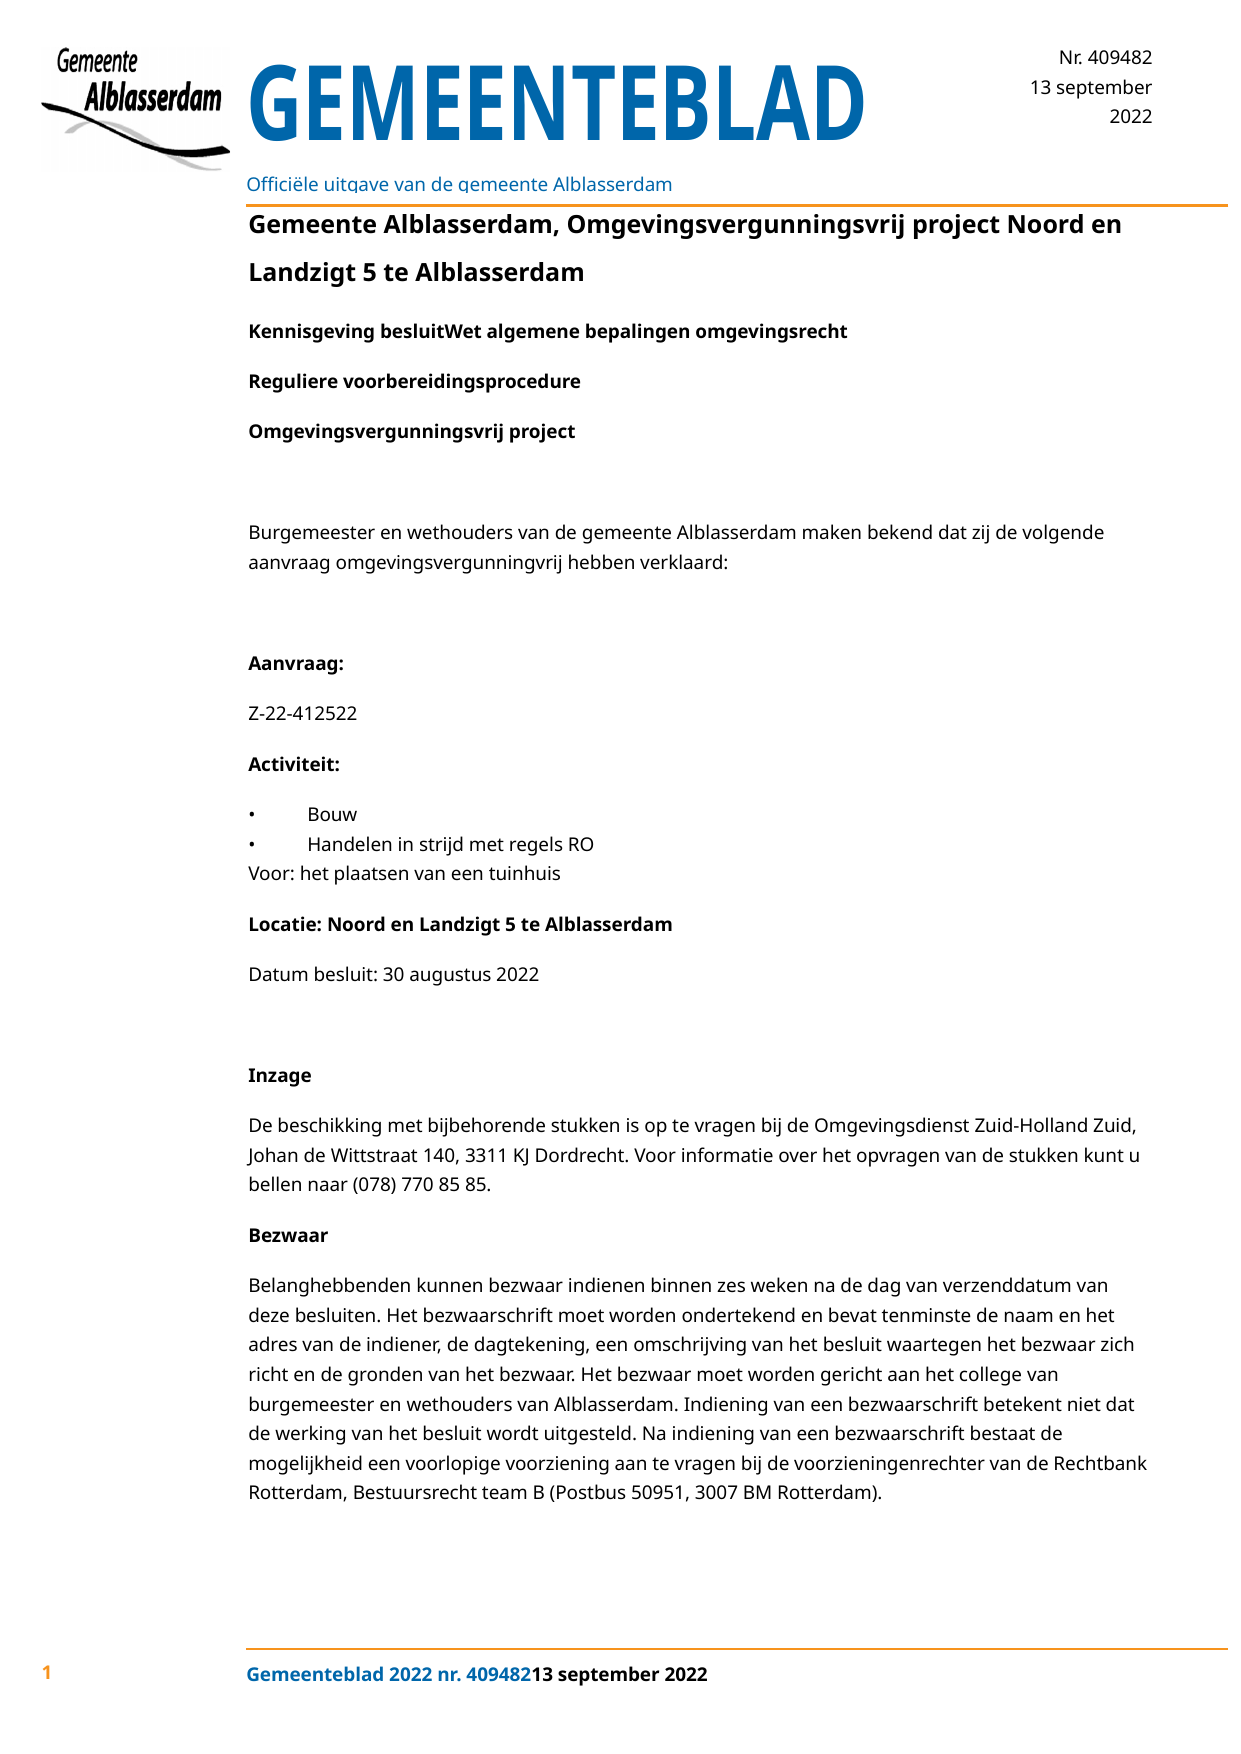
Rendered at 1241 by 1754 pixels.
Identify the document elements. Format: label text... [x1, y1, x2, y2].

text Activiteit: [248, 751, 1152, 777]
list Handelen in strijd met regels RO [248, 831, 1152, 857]
text De beschikking met bijbehorende stukken is op te vragen bij de Omgevingsdienst Zuid-Holland Zuid, Johan de Wittstraat 140, 3311 KJ Dordrecht. Voor informatie over het opvragen van de stukken kunt u bellen naar (078) 770 85 85. [248, 1112, 1152, 1197]
text Kennisgeving besluitWet algemene bepalingen omgevingsrecht [248, 318, 1152, 344]
text Voor: het plaatsen van een tuinhuis [248, 860, 1152, 886]
text Locatie: Noord en Landzigt 5 te Alblasserdam [248, 911, 1152, 937]
text Bezwaar [248, 1222, 1152, 1248]
text Burgemeester en wethouders van de gemeente Alblasserdam maken bekend dat zij de volgende aanvraag omgevingsvergunningvrij hebben verklaard: [248, 519, 1152, 575]
text Inzage [248, 1062, 1152, 1088]
text Belanghebbenden kunnen bezwaar indienen binnen zes weken na de dag van verzenddatum van deze besluiten. Het bezwaarschrift moet worden ondertekend en bevat tenminste de naam en het adres van de indiener, de dagtekening, een omschrijving van het besluit waartegen het bezwaar zich richt en de gronden van het bezwaar. Het bezwaar moet worden gericht aan het college van burgemeester en wethouders van Alblasserdam. Indiening van een bezwaarschrift betekent niet dat de werking van het besluit wordt uitgesteld. Na indiening van een bezwaarschrift bestaat de mogelijkheid een voorlopige voorziening aan te vragen bij de voorzieningenrechter van de Rechtbank Rotterdam, Bestuursrecht team B (Postbus 50951, 3007 BM Rotterdam). [248, 1272, 1152, 1505]
picture [41, 47, 231, 172]
text Reguliere voorbereidingsprocedure [248, 368, 1152, 394]
text Omgevingsvergunningsvrij project [248, 419, 1152, 444]
text Gemeente Alblasserdam, Omgevingsvergunningsvrij project Noord en Landzigt 5 te Alblasserdam [248, 207, 1152, 288]
list Bouw [248, 801, 1152, 827]
text Aanvraag: [248, 650, 1152, 676]
text Datum besluit: 30 augustus 2022 [248, 961, 1152, 987]
text Z-22-412522 [248, 700, 1152, 726]
